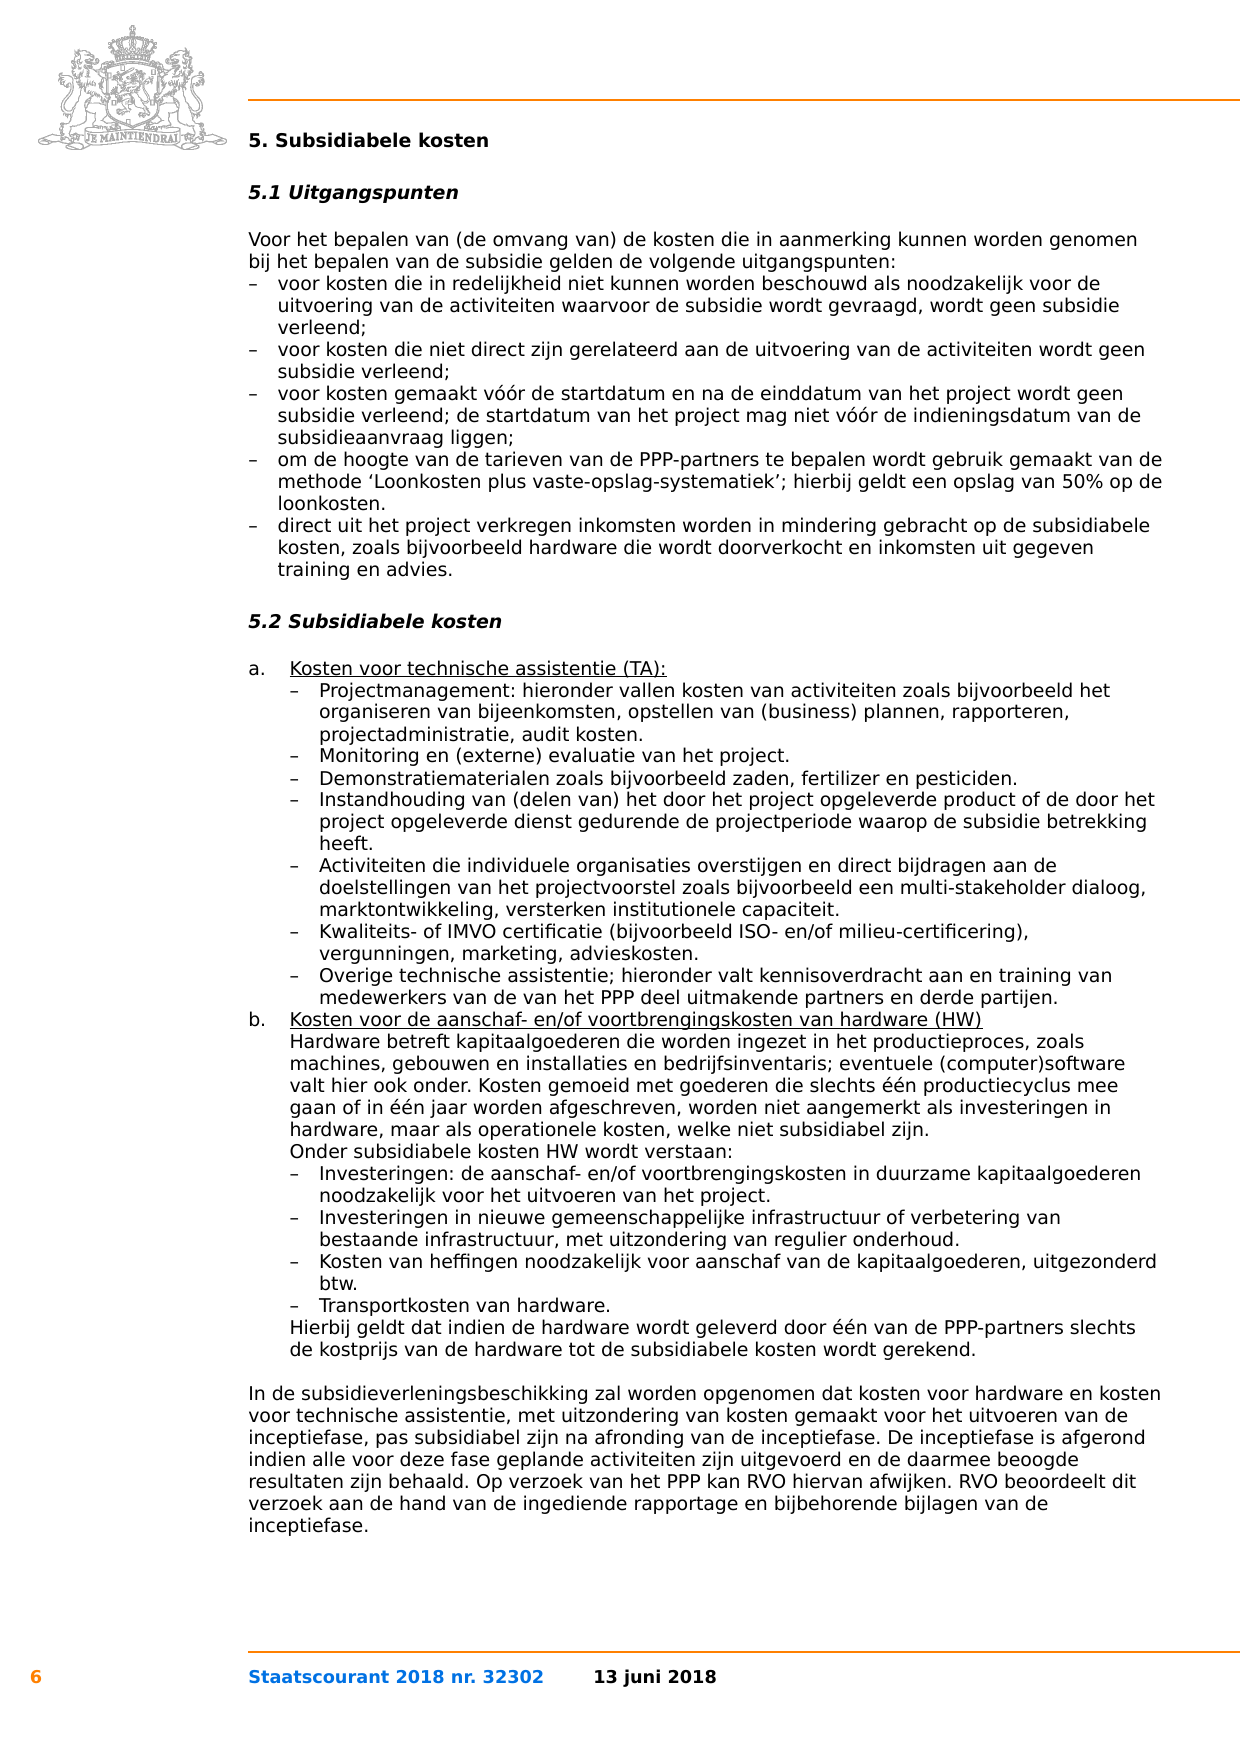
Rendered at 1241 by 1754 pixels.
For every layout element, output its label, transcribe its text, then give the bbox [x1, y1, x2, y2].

text Hierbij geldt dat indien de hardware wordt geleverd door één van de PPP-partners slechts de kostprijs van de hardware tot de subsidiabele kosten wordt gerekend. [289, 1317, 1163, 1361]
text In de subsidieverleningsbeschikking zal worden opgenomen dat kosten voor hardware en kosten voor technische assistentie, met uitzondering van kosten gemaakt voor het uitvoeren van de inceptiefase, pas subsidiabel zijn na afronding van de inceptiefase. De inceptiefase is afgerond indien alle voor deze fase geplande activiteiten zijn uitgevoerd en de daarmee beoogde resultaten zijn behaald. Op verzoek van het PPP kan RVO hiervan afwijken. RVO beoordeelt dit verzoek aan de hand van de ingediende rapportage en bijbehorende bijlagen van de inceptiefase. [248, 1383, 1163, 1537]
text – Demonstratiematerialen zoals bijvoorbeeld zaden, fertilizer en pesticiden. [289, 767, 1163, 789]
text – Kwaliteits- of IMVO certificatie (bijvoorbeeld ISO- en/of milieu-certificering), vergunningen, marketing, advieskosten. [289, 921, 1163, 965]
text – om de hoogte van de tarieven van de PPP-partners te bepalen wordt gebruik gemaakt van de methode ‘Loonkosten plus vaste-opslag-systematiek’; hierbij geldt een opslag van 50% op de loonkosten. [248, 449, 1163, 514]
text – Activiteiten die individuele organisaties overstijgen en direct bijdragen aan de doelstellingen van het projectvoorstel zoals bijvoorbeeld een multi-stakeholder dialoog, marktontwikkeling, versterken institutionele capaciteit. [289, 855, 1163, 921]
text – Investeringen: de aanschaf- en/of voortbrengingskosten in duurzame kapitaalgoederen noodzakelijk voor het uitvoeren van het project. [289, 1163, 1163, 1207]
text – Instandhouding van (delen van) het door het project opgeleverde product of de door het project opgeleverde dienst gedurende de projectperiode waarop de subsidie betrekking heeft. [289, 789, 1163, 855]
text Hardware betreft kapitaalgoederen die worden ingezet in het productieproces, zoals machines, gebouwen en installaties en bedrijfsinventaris; eventuele (computer)software valt hier ook onder. Kosten gemoeid met goederen die slechts één productiecyclus mee gaan of in één jaar worden afgeschreven, worden niet aangemerkt als investeringen in hardware, maar als operationele kosten, welke niet subsidiabel zijn. [289, 1031, 1163, 1141]
text – Overige technische assistentie; hieronder valt kennisoverdracht aan en training van medewerkers van de van het PPP deel uitmakende partners en derde partijen. [289, 965, 1163, 1009]
subtitle 5.2 Subsidiabele kosten [248, 611, 1163, 632]
text – direct uit het project verkregen inkomsten worden in mindering gebracht op de subsidiabele kosten, zoals bijvoorbeeld hardware die wordt doorverkocht en inkomsten uit gegeven training en advies. [248, 514, 1163, 581]
text – Transportkosten van hardware. [289, 1295, 1163, 1317]
text – voor kosten die niet direct zijn gerelateerd aan de uitvoering van de activiteiten wordt geen subsidie verleend; [248, 339, 1163, 383]
text a. Kosten voor technische assistentie (TA): [248, 657, 1163, 679]
subtitle 5.1 Uitgangspunten [248, 182, 1163, 204]
text – voor kosten die in redelijkheid niet kunnen worden beschouwd als noodzakelijk voor de uitvoering van de activiteiten waarvoor de subsidie wordt gevraagd, wordt geen subsidie verleend; [248, 273, 1163, 339]
text Voor het bepalen van (de omvang van) de kosten die in aanmerking kunnen worden genomen bij het bepalen van de subsidie gelden de volgende uitgangspunten: [248, 229, 1163, 273]
text – Monitoring en (externe) evaluatie van het project. [289, 745, 1163, 767]
picture [38, 25, 227, 150]
text – voor kosten gemaakt vóór de startdatum en na de einddatum van het project wordt geen subsidie verleend; de startdatum van het project mag niet vóór de indieningsdatum van de subsidieaanvraag liggen; [248, 383, 1163, 449]
text – Investeringen in nieuwe gemeenschappelijke infrastructuur of verbetering van bestaande infrastructuur, met uitzondering van regulier onderhoud. [289, 1207, 1163, 1251]
subtitle 5. Subsidiabele kosten [248, 130, 1163, 152]
text – Kosten van heffingen noodzakelijk voor aanschaf van de kapitaalgoederen, uitgezonderd btw. [289, 1251, 1163, 1295]
text Onder subsidiabele kosten HW wordt verstaan: [289, 1141, 1163, 1163]
text – Projectmanagement: hieronder vallen kosten van activiteiten zoals bijvoorbeeld het organiseren van bijeenkomsten, opstellen van (business) plannen, rapporteren, projectadministratie, audit kosten. [289, 679, 1163, 745]
text b. Kosten voor de aanschaf- en/of voortbrengingskosten van hardware (HW) [248, 1009, 1163, 1031]
